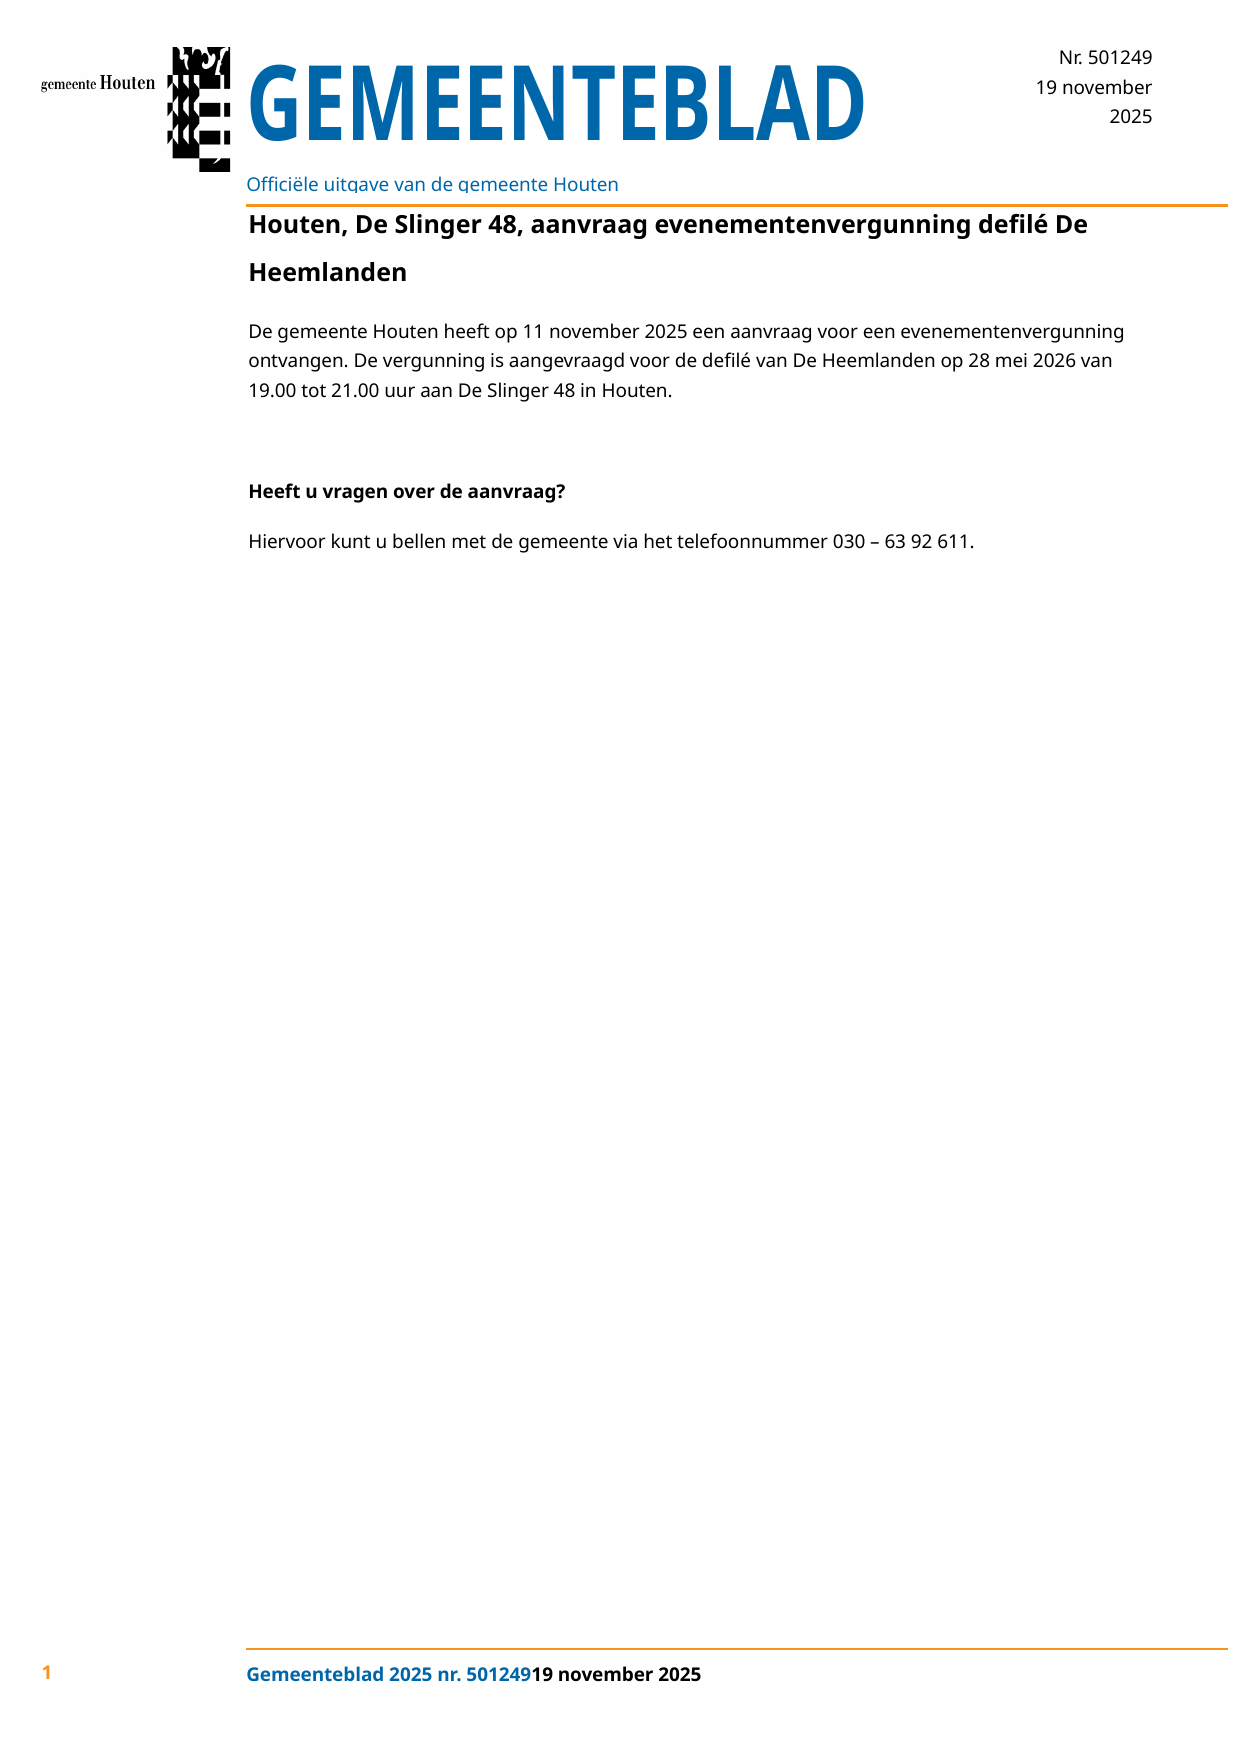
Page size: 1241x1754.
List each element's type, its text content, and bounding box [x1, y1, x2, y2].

text Heeft u vragen over de aanvraag? [248, 478, 1152, 504]
text Hiervoor kunt u bellen met de gemeente via het telefoonnummer 030 – 63 92 611. [248, 528, 1152, 554]
picture [41, 47, 231, 172]
text Houten, De Slinger 48, aanvraag evenementenvergunning defilé De Heemlanden [248, 207, 1152, 288]
text De gemeente Houten heeft op 11 november 2025 een aanvraag voor een evenementenvergunning ontvangen. De vergunning is aangevraagd voor de defilé van De Heemlanden op 28 mei 2026 van 19.00 tot 21.00 uur aan De Slinger 48 in Houten. [248, 318, 1152, 403]
